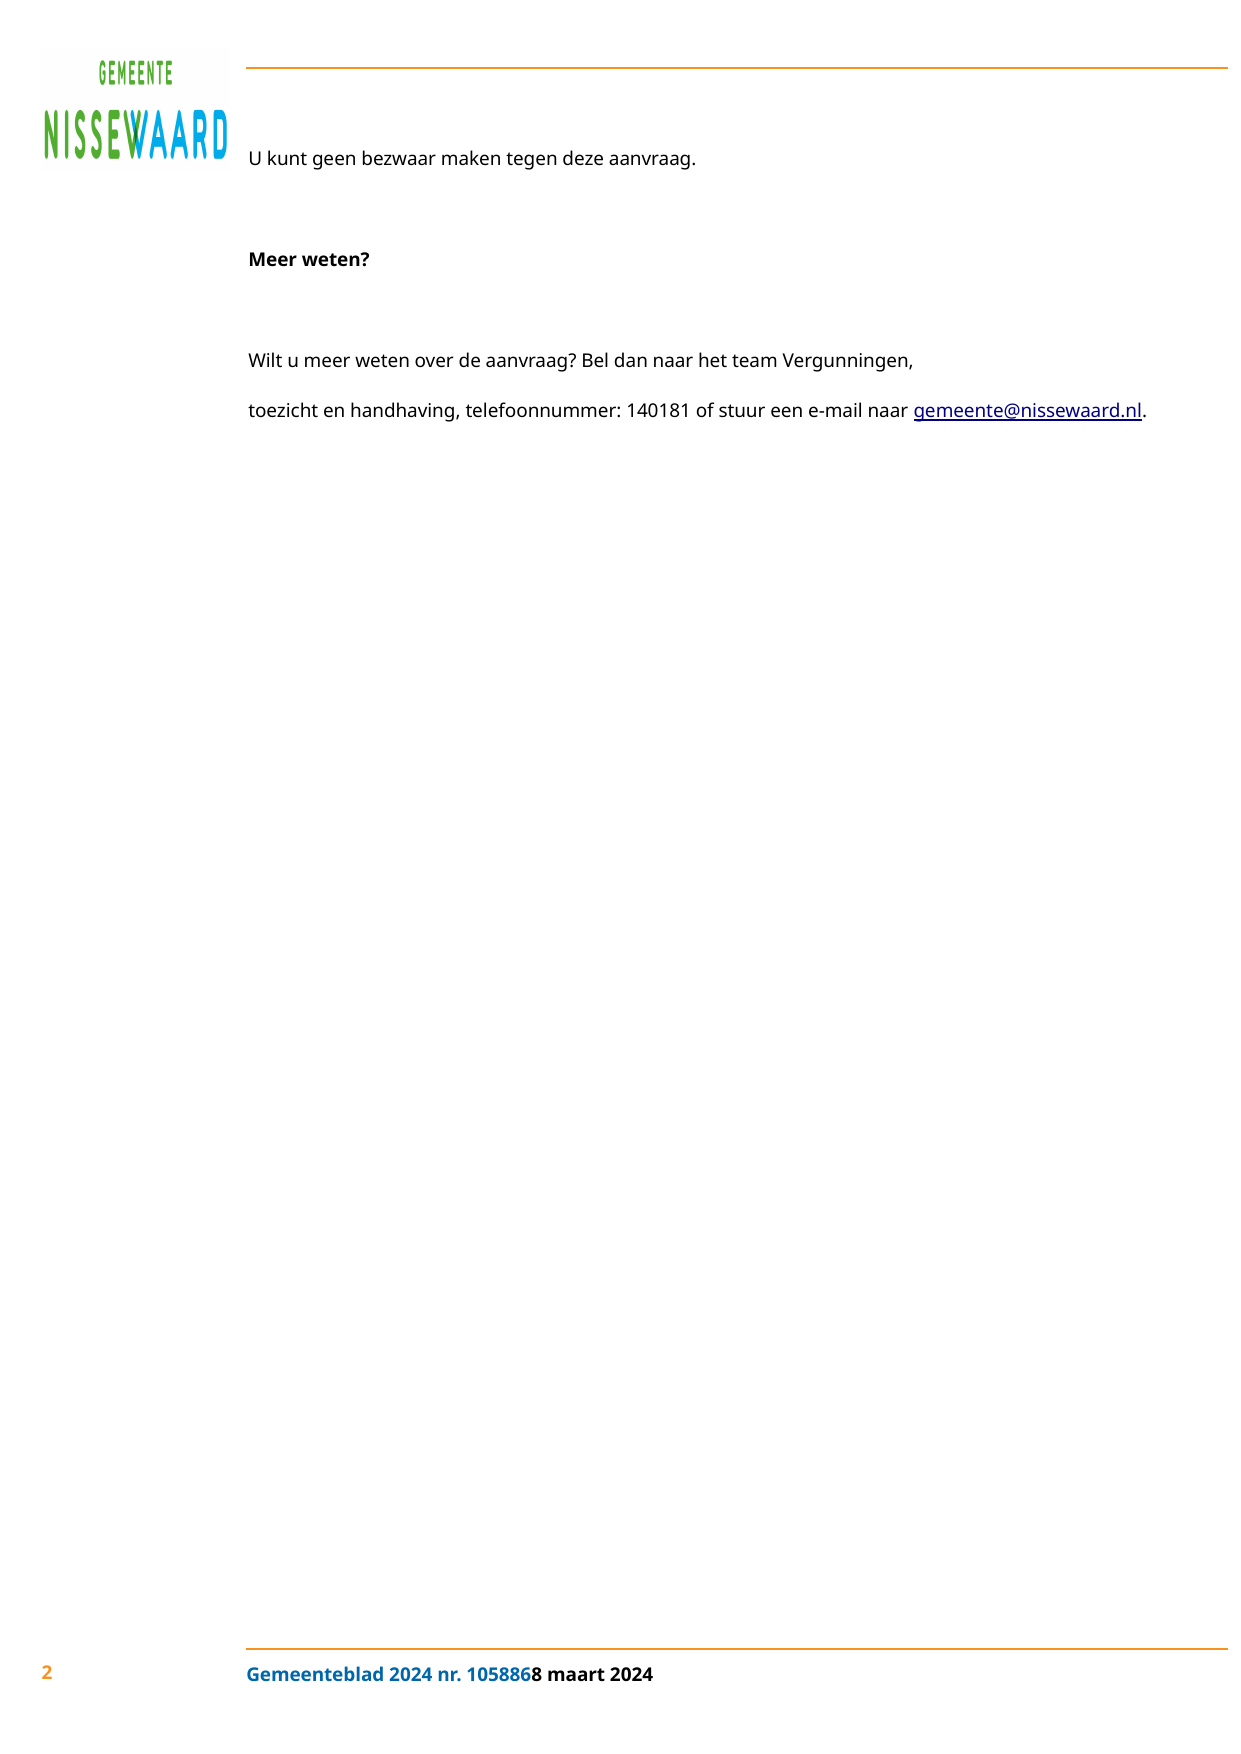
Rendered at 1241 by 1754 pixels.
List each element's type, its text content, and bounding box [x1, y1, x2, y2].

text Wilt u meer weten over de aanvraag? Bel dan naar het team Vergunningen, [248, 347, 1152, 373]
text Meer weten? [248, 246, 1152, 272]
picture [41, 47, 231, 172]
text toezicht en handhaving, telefoonnummer: 140181 of stuur een e-mail naar gemeente@nissewaard.nl. [248, 397, 1152, 423]
text U kunt geen bezwaar maken tegen deze aanvraag. [248, 145, 1152, 171]
